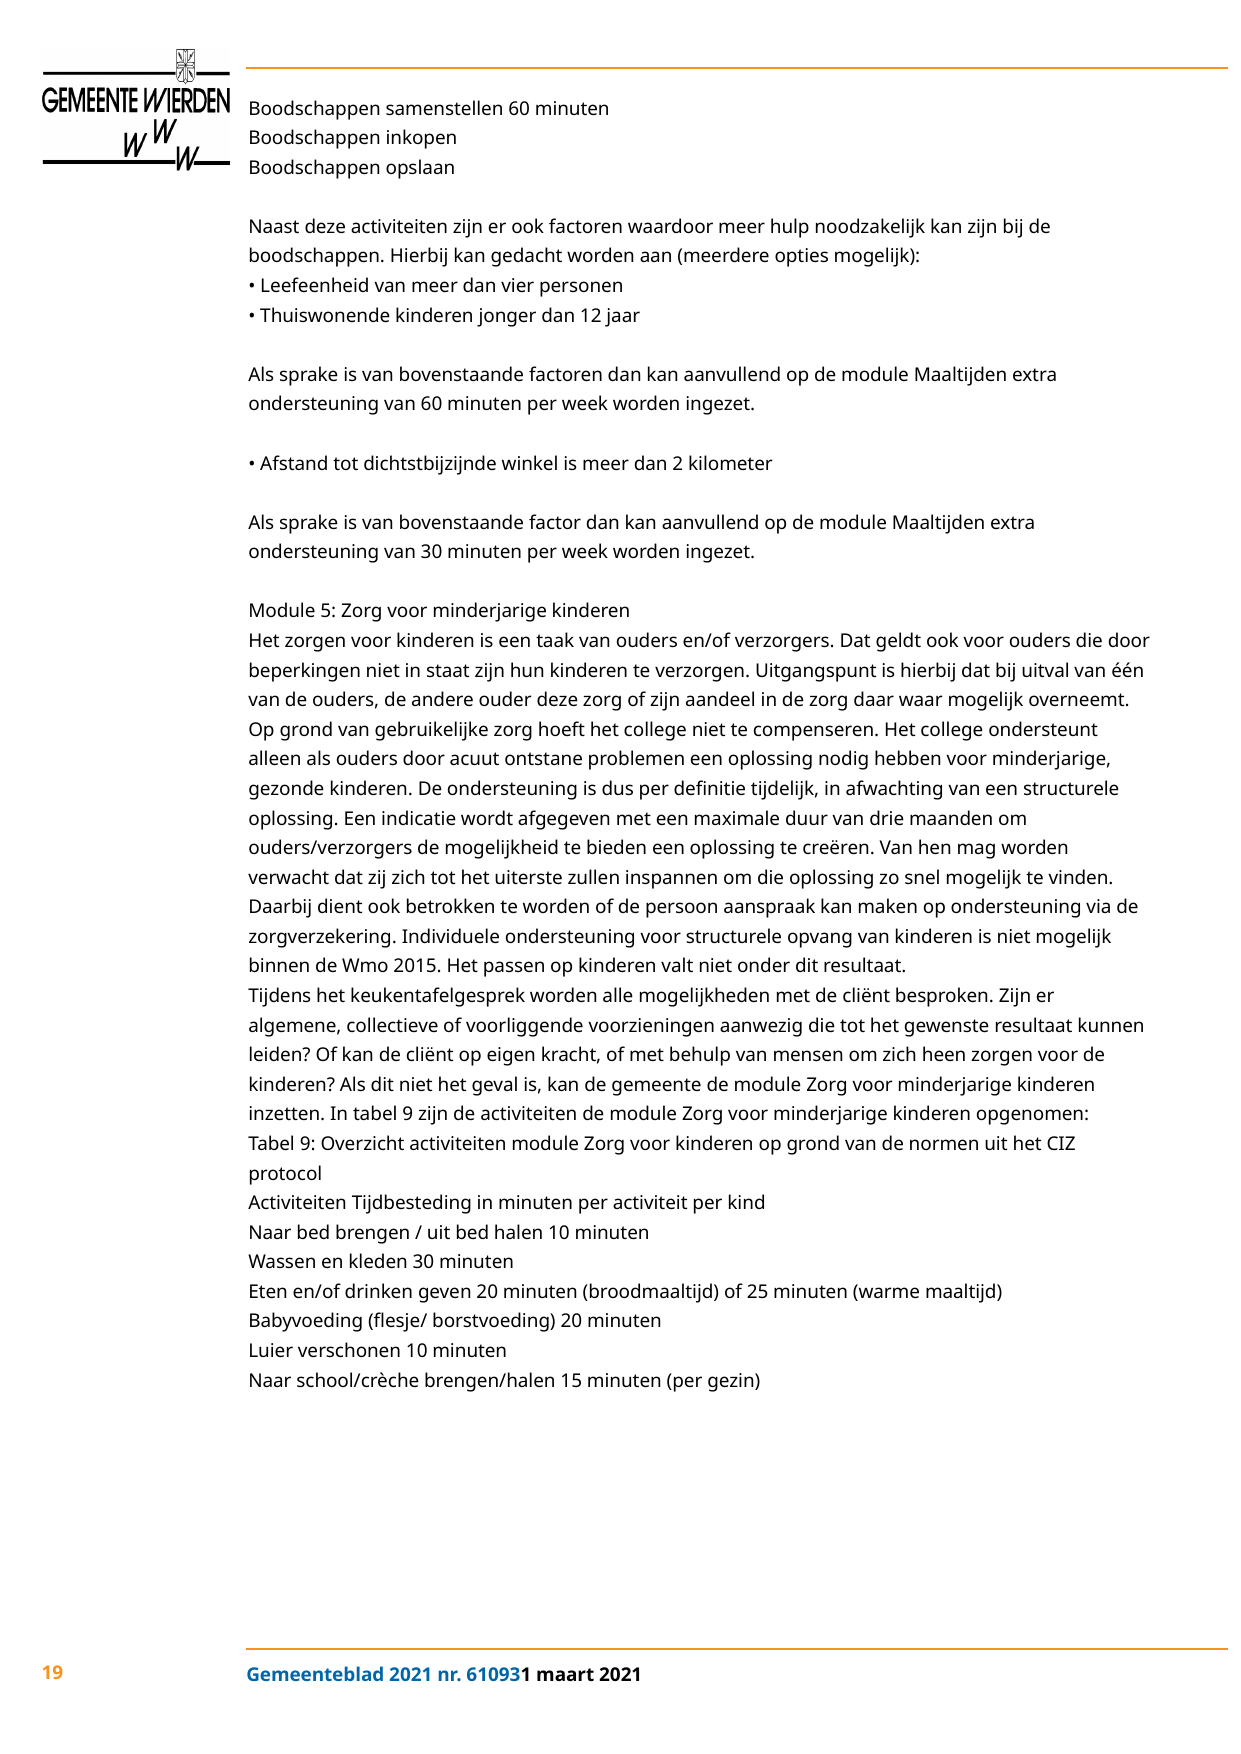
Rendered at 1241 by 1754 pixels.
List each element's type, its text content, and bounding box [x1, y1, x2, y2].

text Wassen en kleden 30 minuten [248, 1248, 1152, 1274]
text Eten en/of drinken geven 20 minuten (broodmaaltijd) of 25 minuten (warme maaltijd) [248, 1278, 1152, 1304]
text Luier verschonen 10 minuten [248, 1337, 1152, 1363]
text Boodschappen opslaan [248, 154, 1152, 180]
text Activiteiten Tijdbesteding in minuten per activiteit per kind [248, 1189, 1152, 1215]
text Als sprake is van bovenstaande factor dan kan aanvullend op de module Maaltijden extra ondersteuning van 30 minuten per week worden ingezet. [248, 509, 1152, 564]
text Boodschappen inkopen [248, 124, 1152, 150]
text Naar school/crèche brengen/halen 15 minuten (per gezin) [248, 1367, 1152, 1393]
text Boodschappen samenstellen 60 minuten [248, 95, 1152, 121]
text • Afstand tot dichtstbijzijnde winkel is meer dan 2 kilometer [248, 450, 1152, 476]
text • Leefeenheid van meer dan vier personen [248, 272, 1152, 298]
text Tijdens het keukentafelgesprek worden alle mogelijkheden met de cliënt besproken. Zijn er algemene, collectieve of voorliggende voorzieningen aanwezig die tot het gewenste resultaat kunnen leiden? Of kan de cliënt op eigen kracht, of met behulp van mensen om zich heen zorgen voor de kinderen? Als dit niet het geval is, kan de gemeente de module Zorg voor minderjarige kinderen inzetten. In tabel 9 zijn de activiteiten de module Zorg voor minderjarige kinderen opgenomen: [248, 982, 1152, 1126]
text • Thuiswonende kinderen jonger dan 12 jaar [248, 302, 1152, 328]
text Module 5: Zorg voor minderjarige kinderen [248, 598, 1152, 623]
text Naar bed brengen / uit bed halen 10 minuten [248, 1219, 1152, 1245]
text Het zorgen voor kinderen is een taak van ouders en/of verzorgers. Dat geldt ook voor ouders die door beperkingen niet in staat zijn hun kinderen te verzorgen. Uitgangspunt is hierbij dat bij uitval van één van de ouders, de andere ouder deze zorg of zijn aandeel in de zorg daar waar mogelijk overneemt. Op grond van gebruikelijke zorg hoeft het college niet te compenseren. Het college ondersteunt alleen als ouders door acuut ontstane problemen een oplossing nodig hebben voor minderjarige, gezonde kinderen. De ondersteuning is dus per definitie tijdelijk, in afwachting van een structurele oplossing. Een indicatie wordt afgegeven met een maximale duur van drie maanden om ouders/verzorgers de mogelijkheid te bieden een oplossing te creëren. Van hen mag worden verwacht dat zij zich tot het uiterste zullen inspannen om die oplossing zo snel mogelijk te vinden. Daarbij dient ook betrokken te worden of de persoon aanspraak kan maken op ondersteuning via de zorgverzekering. Individuele ondersteuning voor structurele opvang van kinderen is niet mogelijk binnen de Wmo 2015. Het passen op kinderen valt niet onder dit resultaat. [248, 627, 1152, 978]
picture [41, 47, 231, 172]
text Tabel 9: Overzicht activiteiten module Zorg voor kinderen op grond van de normen uit het CIZ protocol [248, 1130, 1152, 1186]
text Als sprake is van bovenstaande factoren dan kan aanvullend op de module Maaltijden extra ondersteuning van 60 minuten per week worden ingezet. [248, 361, 1152, 416]
text Naast deze activiteiten zijn er ook factoren waardoor meer hulp noodzakelijk kan zijn bij de boodschappen. Hierbij kan gedacht worden aan (meerdere opties mogelijk): [248, 213, 1152, 268]
text Babyvoeding (flesje/ borstvoeding) 20 minuten [248, 1308, 1152, 1333]
